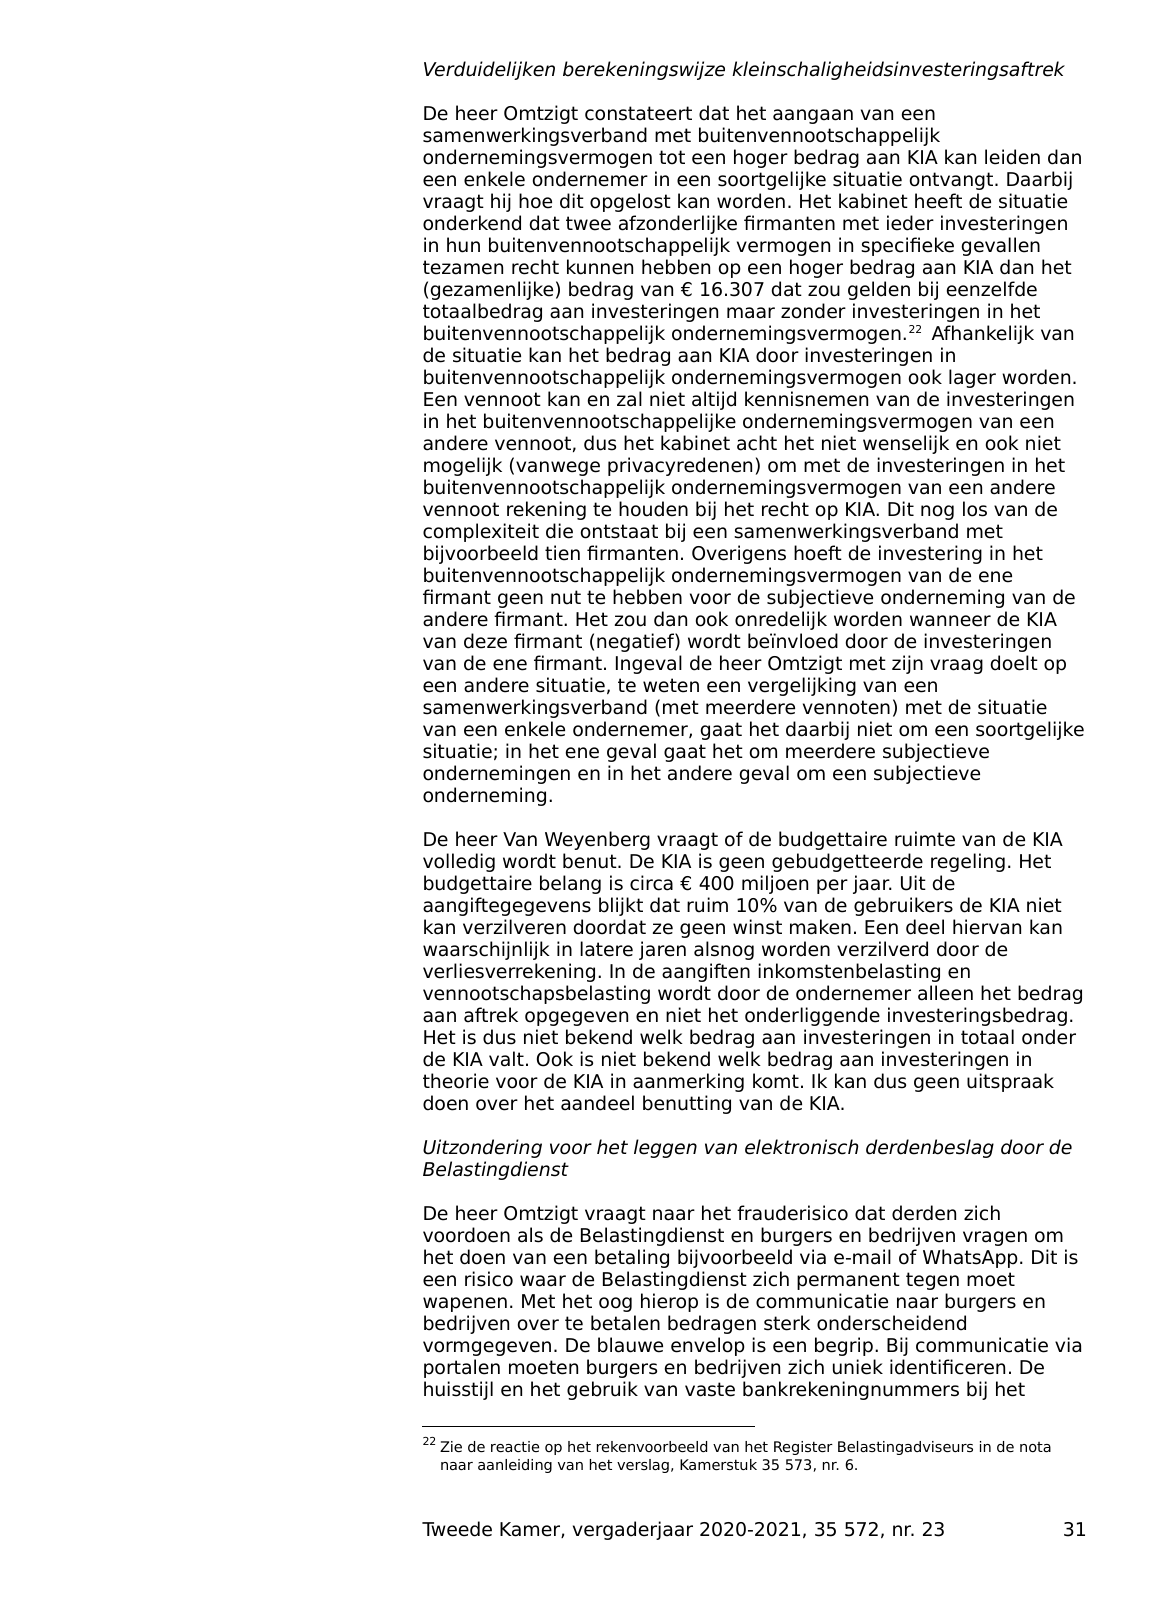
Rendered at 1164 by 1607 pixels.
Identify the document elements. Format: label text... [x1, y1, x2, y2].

subtitle Uitzondering voor het leggen van elektronisch derdenbeslag door de Belastingdienst [422, 1137, 1087, 1181]
text De heer Van Weyenberg vraagt of de budgettaire ruimte van de KIA volledig wordt benut. De KIA is geen gebudgetteerde regeling. Het budgettaire belang is circa € 400 miljoen per jaar. Uit de aangiftegegevens blijkt dat ruim 10% van de gebruikers de KIA niet kan verzilveren doordat ze geen winst maken. Een deel hiervan kan waarschijnlijk in latere jaren alsnog worden verzilverd door de verliesverrekening. In de aangiften inkomstenbelasting en vennootschapsbelasting wordt door de ondernemer alleen het bedrag aan aftrek opgegeven en niet het onderliggende investeringsbedrag. Het is dus niet bekend welk bedrag aan investeringen in totaal onder de KIA valt. Ook is niet bekend welk bedrag aan investeringen in theorie voor de KIA in aanmerking komt. Ik kan dus geen uitspraak doen over het aandeel benutting van de KIA. [422, 829, 1087, 1114]
text Zie de reactie op het rekenvoorbeeld van het Register Belastingadviseurs in de nota naar aanleiding van het verslag, Kamerstuk 35 573, nr. 6. [422, 1435, 1087, 1474]
text De heer Omtzigt constateert dat het aangaan van een samenwerkingsverband met buitenvennootschappelijk ondernemingsvermogen tot een hoger bedrag aan KIA kan leiden dan een enkele ondernemer in een soortgelijke situatie ontvangt. Daarbij vraagt hij hoe dit opgelost kan worden. Het kabinet heeft de situatie onderkend dat twee afzonderlijke firmanten met ieder investeringen in hun buitenvennootschappelijk vermogen in specifieke gevallen tezamen recht kunnen hebben op een hoger bedrag aan KIA dan het (gezamenlijke) bedrag van € 16.307 dat zou gelden bij eenzelfde totaalbedrag aan investeringen maar zonder investeringen in het buitenvennootschappelijk ondernemingsvermogen. Afhankelijk van de situatie kan het bedrag aan KIA door investeringen in buitenvennootschappelijk ondernemingsvermogen ook lager worden. Een vennoot kan en zal niet altijd kennisnemen van de investeringen in het buitenvennootschappelijke ondernemingsvermogen van een andere vennoot, dus het kabinet acht het niet wenselijk en ook niet mogelijk (vanwege privacyredenen) om met de investeringen in het buitenvennootschappelijk ondernemingsvermogen van een andere vennoot rekening te houden bij het recht op KIA. Dit nog los van de complexiteit die ontstaat bij een samenwerkingsverband met bijvoorbeeld tien firmanten. Overigens hoeft de investering in het buitenvennootschappelijk ondernemingsvermogen van de ene firmant geen nut te hebben voor de subjectieve onderneming van de andere firmant. Het zou dan ook onredelijk worden wanneer de KIA van deze firmant (negatief) wordt beïnvloed door de investeringen van de ene firmant. Ingeval de heer Omtzigt met zijn vraag doelt op een andere situatie, te weten een vergelijking van een samenwerkingsverband (met meerdere vennoten) met de situatie van een enkele ondernemer, gaat het daarbij niet om een soortgelijke situatie; in het ene geval gaat het om meerdere subjectieve ondernemingen en in het andere geval om een subjectieve onderneming. [422, 103, 1087, 807]
subtitle Verduidelijken berekeningswijze kleinschaligheidsinvesteringsaftrek [422, 59, 1087, 81]
text De heer Omtzigt vraagt naar het frauderisico dat derden zich voordoen als de Belastingdienst en burgers en bedrijven vragen om het doen van een betaling bijvoorbeeld via e-mail of WhatsApp. Dit is een risico waar de Belastingdienst zich permanent tegen moet wapenen. Met het oog hierop is de communicatie naar burgers en bedrijven over te betalen bedragen sterk onderscheidend vormgegeven. De blauwe envelop is een begrip. Bij communicatie via portalen moeten burgers en bedrijven zich uniek identificeren. De huisstijl en het gebruik van vaste bankrekeningnummers bij het [422, 1203, 1087, 1401]
